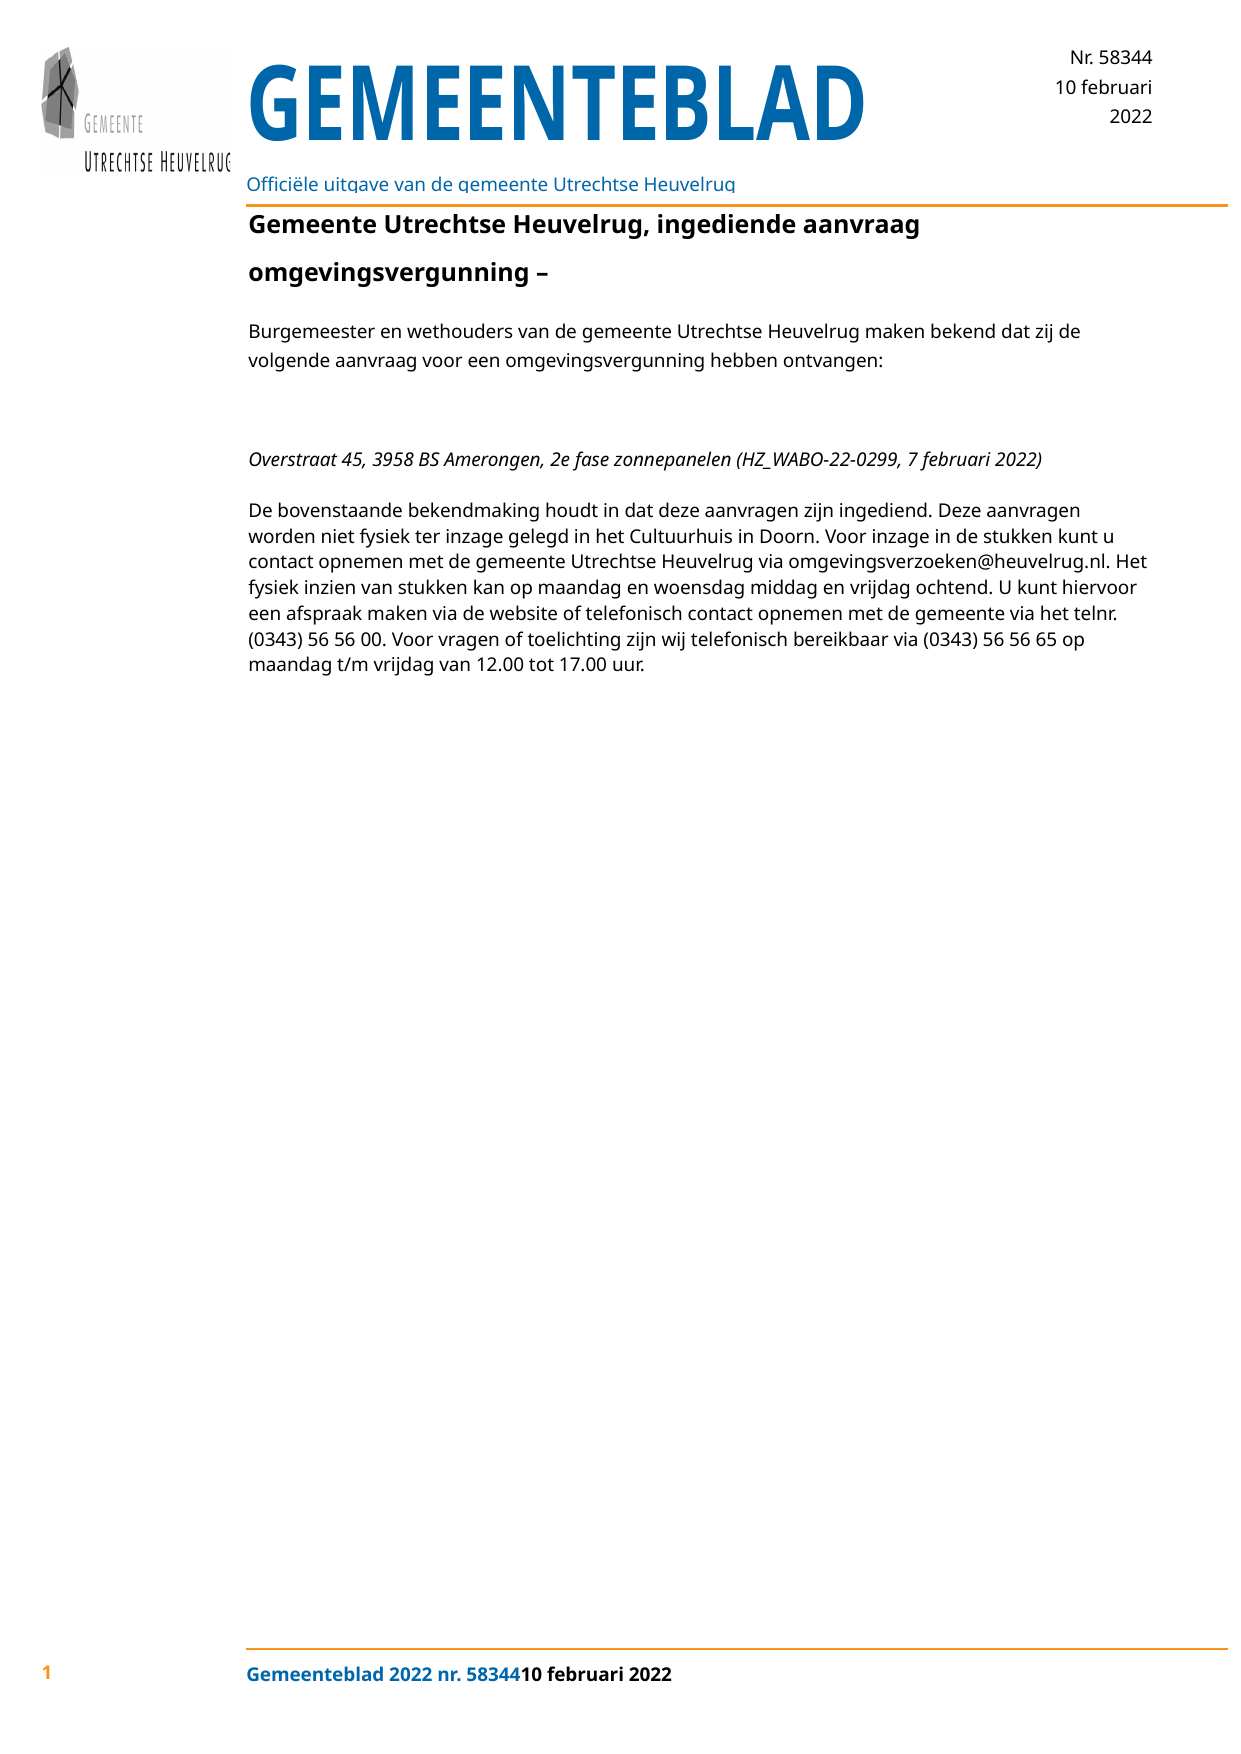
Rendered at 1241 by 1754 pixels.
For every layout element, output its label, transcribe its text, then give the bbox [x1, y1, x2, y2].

text Gemeente Utrechtse Heuvelrug, ingediende aanvraag omgevingsvergunning – [248, 207, 1152, 288]
text Overstraat 45, 3958 BS Amerongen, 2e fase zonnepanelen (HZ_WABO-22-0299, 7 februari 2022) [248, 446, 1152, 471]
text De bovenstaande bekendmaking houdt in dat deze aanvragen zijn ingediend. Deze aanvragen worden niet fysiek ter inzage gelegd in het Cultuurhuis in Doorn. Voor inzage in de stukken kunt u contact opnemen met de gemeente Utrechtse Heuvelrug via omgevingsverzoeken@heuvelrug.nl. Het fysiek inzien van stukken kan op maandag en woensdag middag en vrijdag ochtend. U kunt hiervoor een afspraak maken via de website of telefonisch contact opnemen met de gemeente via het telnr. (0343) 56 56 00. Voor vragen of toelichting zijn wij telefonisch bereikbaar via (0343) 56 56 65 op maandag t/m vrijdag van 12.00 tot 17.00 uur. [248, 497, 1152, 677]
text Burgemeester en wethouders van de gemeente Utrechtse Heuvelrug maken bekend dat zij de volgende aanvraag voor een omgevingsvergunning hebben ontvangen: [248, 318, 1152, 373]
picture [41, 47, 231, 172]
